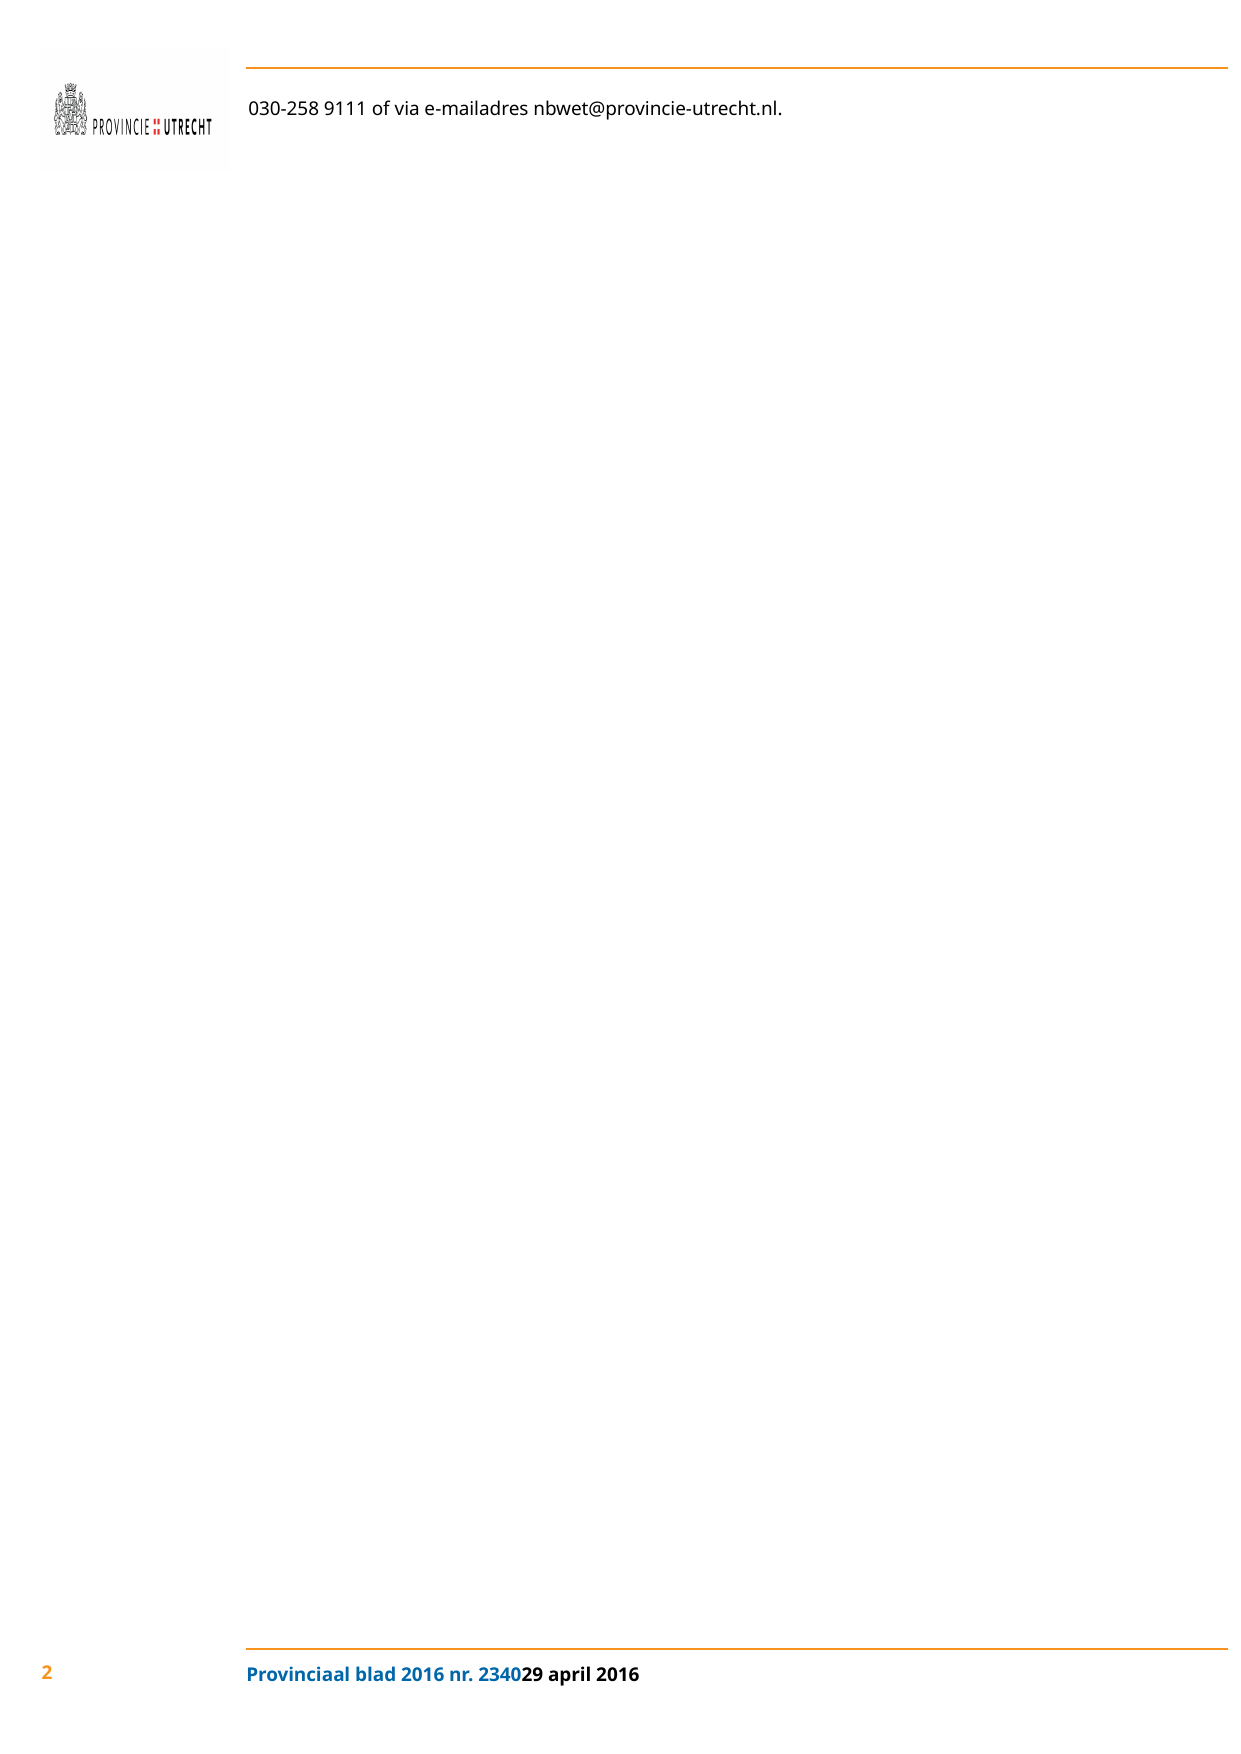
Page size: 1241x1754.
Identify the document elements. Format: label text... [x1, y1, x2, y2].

text 030-258 9111 of via e-mailadres nbwet@provincie-utrecht.nl. [248, 95, 1152, 121]
picture [41, 47, 231, 172]
